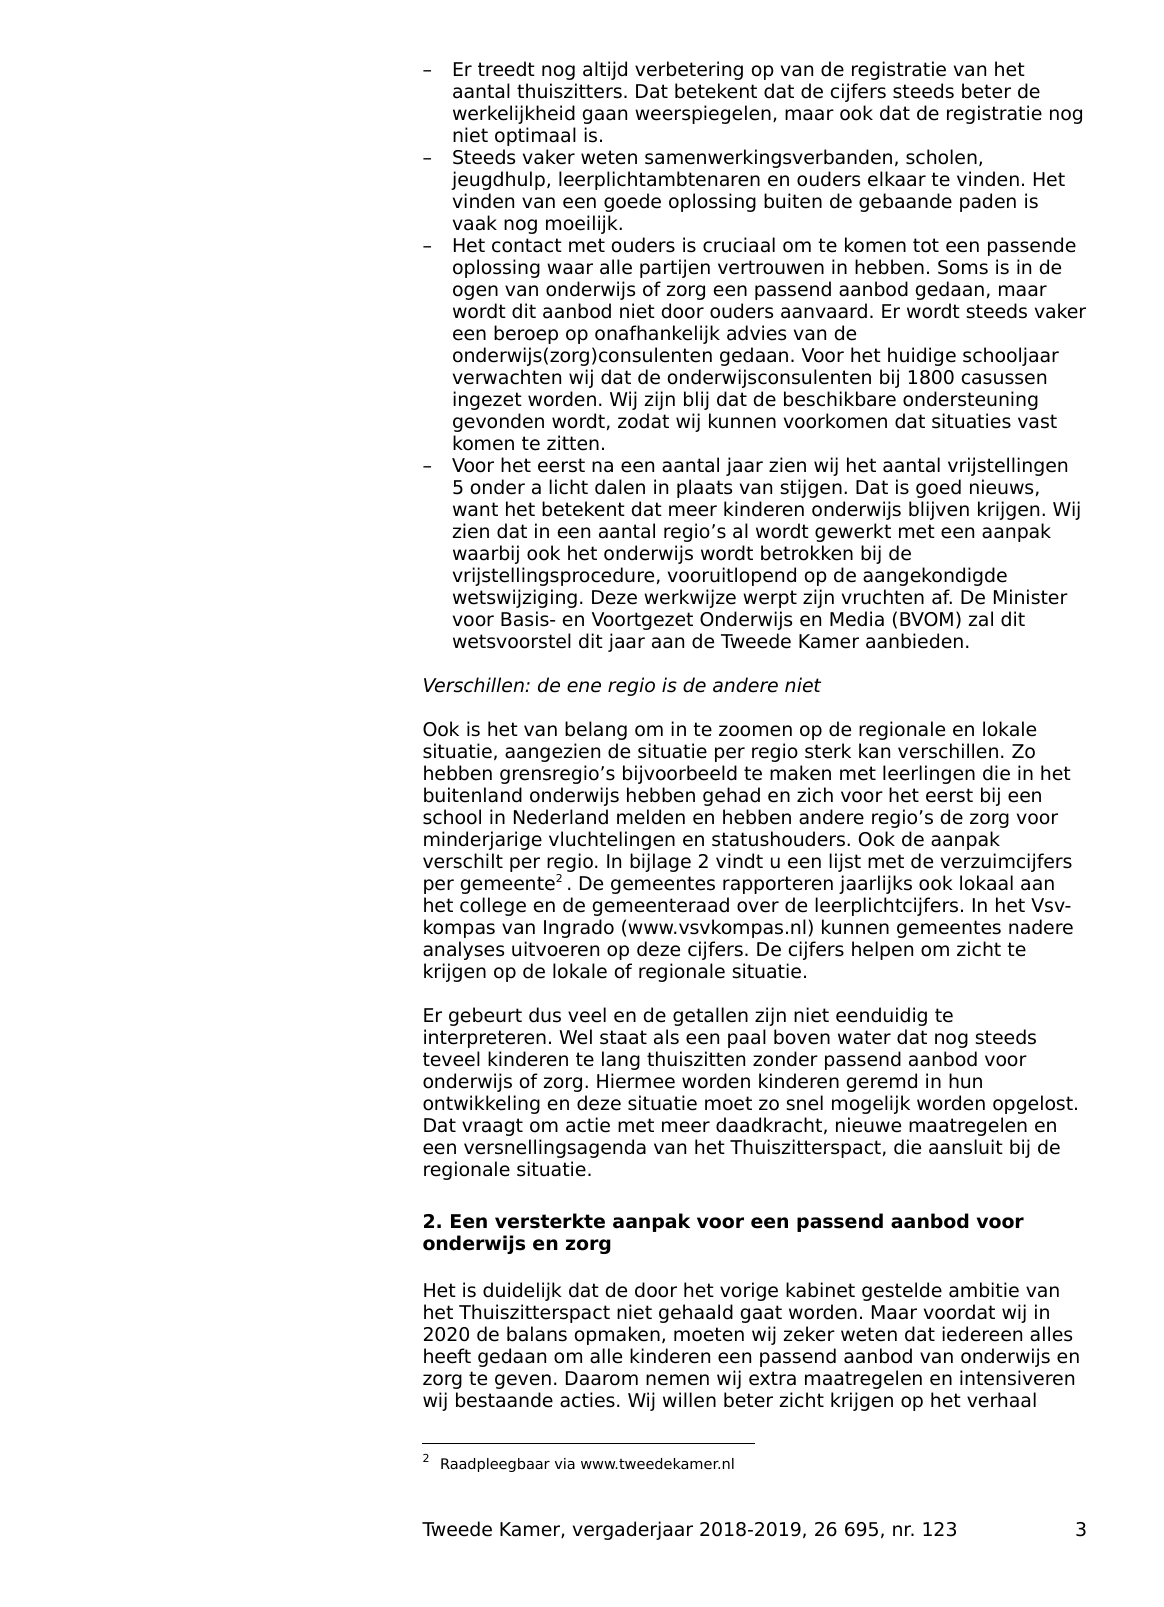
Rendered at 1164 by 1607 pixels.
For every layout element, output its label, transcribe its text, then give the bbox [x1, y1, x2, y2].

text – Steeds vaker weten samenwerkingsverbanden, scholen, jeugdhulp, leerplichtambtenaren en ouders elkaar te vinden. Het vinden van een goede oplossing buiten de gebaande paden is vaak nog moeilijk. [422, 147, 1087, 235]
text – Er treedt nog altijd verbetering op van de registratie van het aantal thuiszitters. Dat betekent dat de cijfers steeds beter de werkelijkheid gaan weerspiegelen, maar ook dat de registratie nog niet optimaal is. [422, 59, 1087, 147]
text Raadpleegbaar via www.tweedekamer.nl [422, 1452, 1087, 1474]
text – Het contact met ouders is cruciaal om te komen tot een passende oplossing waar alle partijen vertrouwen in hebben. Soms is in de ogen van onderwijs of zorg een passend aanbod gedaan, maar wordt dit aanbod niet door ouders aanvaard. Er wordt steeds vaker een beroep op onafhankelijk advies van de onderwijs(zorg)consulenten gedaan. Voor het huidige schooljaar verwachten wij dat de onderwijsconsulenten bij 1800 casussen ingezet worden. Wij zijn blij dat de beschikbare ondersteuning gevonden wordt, zodat wij kunnen voorkomen dat situaties vast komen te zitten. [422, 235, 1087, 455]
text Er gebeurt dus veel en de getallen zijn niet eenduidig te interpreteren. Wel staat als een paal boven water dat nog steeds teveel kinderen te lang thuiszitten zonder passend aanbod voor onderwijs of zorg. Hiermee worden kinderen geremd in hun ontwikkeling en deze situatie moet zo snel mogelijk worden opgelost. Dat vraagt om actie met meer daadkracht, nieuwe maatregelen en een versnellingsagenda van het Thuiszitterspact, die aansluit bij de regionale situatie. [422, 1005, 1087, 1181]
subtitle Verschillen: de ene regio is de andere niet [422, 675, 1087, 697]
text Ook is het van belang om in te zoomen op de regionale en lokale situatie, aangezien de situatie per regio sterk kan verschillen. Zo hebben grensregio’s bijvoorbeeld te maken met leerlingen die in het buitenland onderwijs hebben gehad en zich voor het eerst bij een school in Nederland melden en hebben andere regio’s de zorg voor minderjarige vluchtelingen en statushouders. Ook de aanpak verschilt per regio. In bijlage 2 vindt u een lijst met de verzuimcijfers per gemeente. De gemeentes rapporteren jaarlijks ook lokaal aan het college en de gemeenteraad over de leerplichtcijfers. In het Vsv-kompas van Ingrado (www.vsvkompas.nl) kunnen gemeentes nadere analyses uitvoeren op deze cijfers. De cijfers helpen om zicht te krijgen op de lokale of regionale situatie. [422, 719, 1087, 983]
text – Voor het eerst na een aantal jaar zien wij het aantal vrijstellingen 5 onder a licht dalen in plaats van stijgen. Dat is goed nieuws, want het betekent dat meer kinderen onderwijs blijven krijgen. Wij zien dat in een aantal regio’s al wordt gewerkt met een aanpak waarbij ook het onderwijs wordt betrokken bij de vrijstellingsprocedure, vooruitlopend op de aangekondigde wetswijziging. Deze werkwijze werpt zijn vruchten af. De Minister voor Basis- en Voortgezet Onderwijs en Media (BVOM) zal dit wetsvoorstel dit jaar aan de Tweede Kamer aanbieden. [422, 455, 1087, 652]
subtitle 2. Een versterkte aanpak voor een passend aanbod voor onderwijs en zorg [422, 1211, 1087, 1254]
text Het is duidelijk dat de door het vorige kabinet gestelde ambitie van het Thuiszitterspact niet gehaald gaat worden. Maar voordat wij in 2020 de balans opmaken, moeten wij zeker weten dat iedereen alles heeft gedaan om alle kinderen een passend aanbod van onderwijs en zorg te geven. Daarom nemen wij extra maatregelen en intensiveren wij bestaande acties. Wij willen beter zicht krijgen op het verhaal [422, 1279, 1087, 1411]
